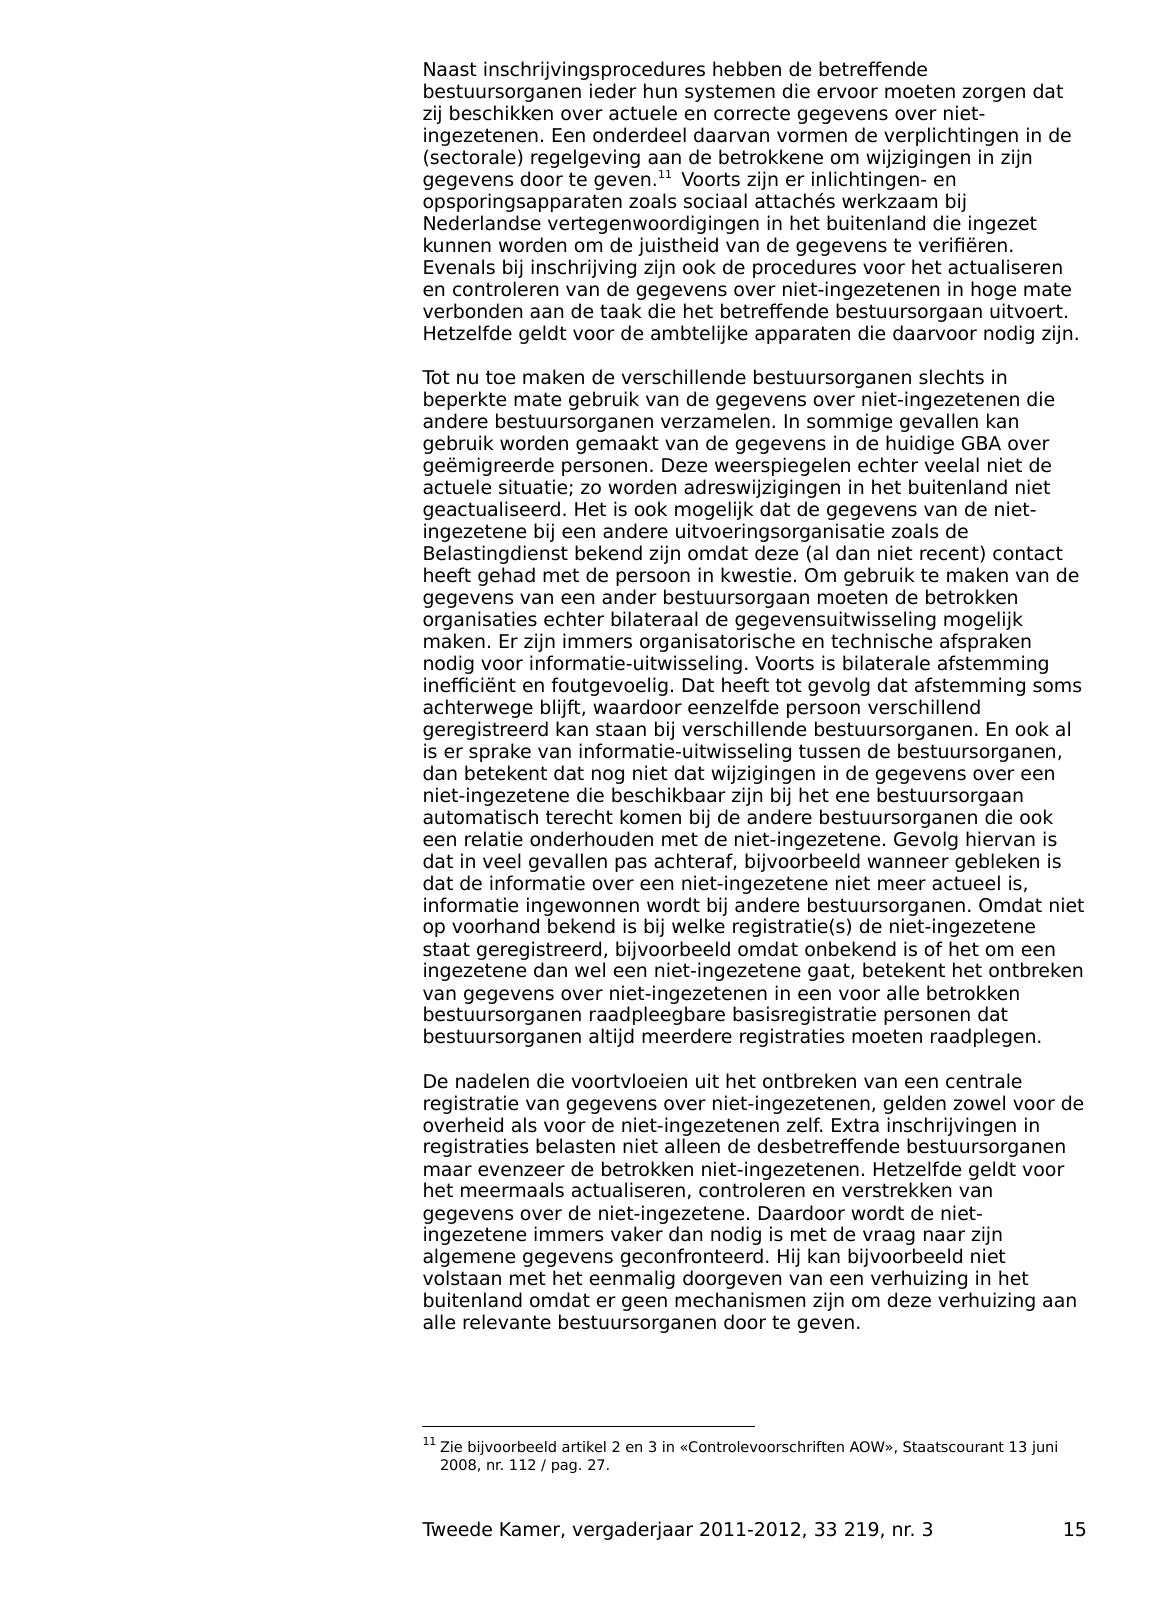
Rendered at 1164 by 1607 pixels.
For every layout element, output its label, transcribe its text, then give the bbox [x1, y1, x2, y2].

text De nadelen die voortvloeien uit het ontbreken van een centrale registratie van gegevens over niet-ingezetenen, gelden zowel voor de overheid als voor de niet-ingezetenen zelf. Extra inschrijvingen in registraties belasten niet alleen de desbetreffende bestuursorganen maar evenzeer de betrokken niet-ingezetenen. Hetzelfde geldt voor het meermaals actualiseren, controleren en verstrekken van gegevens over de niet-ingezetene. Daardoor wordt de niet-ingezetene immers vaker dan nodig is met de vraag naar zijn algemene gegevens geconfronteerd. Hij kan bijvoorbeeld niet volstaan met het eenmalig doorgeven van een verhuizing in het buitenland omdat er geen mechanismen zijn om deze verhuizing aan alle relevante bestuursorganen door te geven. [422, 1071, 1087, 1334]
text Zie bijvoorbeeld artikel 2 en 3 in «Controlevoorschriften AOW», Staatscourant 13 juni 2008, nr. 112 / pag. 27. [422, 1435, 1087, 1474]
text Tot nu toe maken de verschillende bestuursorganen slechts in beperkte mate gebruik van de gegevens over niet-ingezetenen die andere bestuursorganen verzamelen. In sommige gevallen kan gebruik worden gemaakt van de gegevens in de huidige GBA over geëmigreerde personen. Deze weerspiegelen echter veelal niet de actuele situatie; zo worden adreswijzigingen in het buitenland niet geactualiseerd. Het is ook mogelijk dat de gegevens van de niet-ingezetene bij een andere uitvoeringsorganisatie zoals de Belastingdienst bekend zijn omdat deze (al dan niet recent) contact heeft gehad met de persoon in kwestie. Om gebruik te maken van de gegevens van een ander bestuursorgaan moeten de betrokken organisaties echter bilateraal de gegevensuitwisseling mogelijk maken. Er zijn immers organisatorische en technische afspraken nodig voor informatie-uitwisseling. Voorts is bilaterale afstemming inefficiënt en foutgevoelig. Dat heeft tot gevolg dat afstemming soms achterwege blijft, waardoor eenzelfde persoon verschillend geregistreerd kan staan bij verschillende bestuursorganen. En ook al is er sprake van informatie-uitwisseling tussen de bestuursorganen, dan betekent dat nog niet dat wijzigingen in de gegevens over een niet-ingezetene die beschikbaar zijn bij het ene bestuursorgaan automatisch terecht komen bij de andere bestuursorganen die ook een relatie onderhouden met de niet-ingezetene. Gevolg hiervan is dat in veel gevallen pas achteraf, bijvoorbeeld wanneer gebleken is dat de informatie over een niet-ingezetene niet meer actueel is, informatie ingewonnen wordt bij andere bestuursorganen. Omdat niet op voorhand bekend is bij welke registratie(s) de niet-ingezetene staat geregistreerd, bijvoorbeeld omdat onbekend is of het om een ingezetene dan wel een niet-ingezetene gaat, betekent het ontbreken van gegevens over niet-ingezetenen in een voor alle betrokken bestuursorganen raadpleegbare basisregistratie personen dat bestuursorganen altijd meerdere registraties moeten raadplegen. [422, 367, 1087, 1048]
text Naast inschrijvingsprocedures hebben de betreffende bestuursorganen ieder hun systemen die ervoor moeten zorgen dat zij beschikken over actuele en correcte gegevens over niet-ingezetenen. Een onderdeel daarvan vormen de verplichtingen in de (sectorale) regelgeving aan de betrokkene om wijzigingen in zijn gegevens door te geven. Voorts zijn er inlichtingen- en opsporingsapparaten zoals sociaal attachés werkzaam bij Nederlandse vertegenwoordigingen in het buitenland die ingezet kunnen worden om de juistheid van de gegevens te verifiëren. Evenals bij inschrijving zijn ook de procedures voor het actualiseren en controleren van de gegevens over niet-ingezetenen in hoge mate verbonden aan de taak die het betreffende bestuursorgaan uitvoert. Hetzelfde geldt voor de ambtelijke apparaten die daarvoor nodig zijn. [422, 59, 1087, 345]
